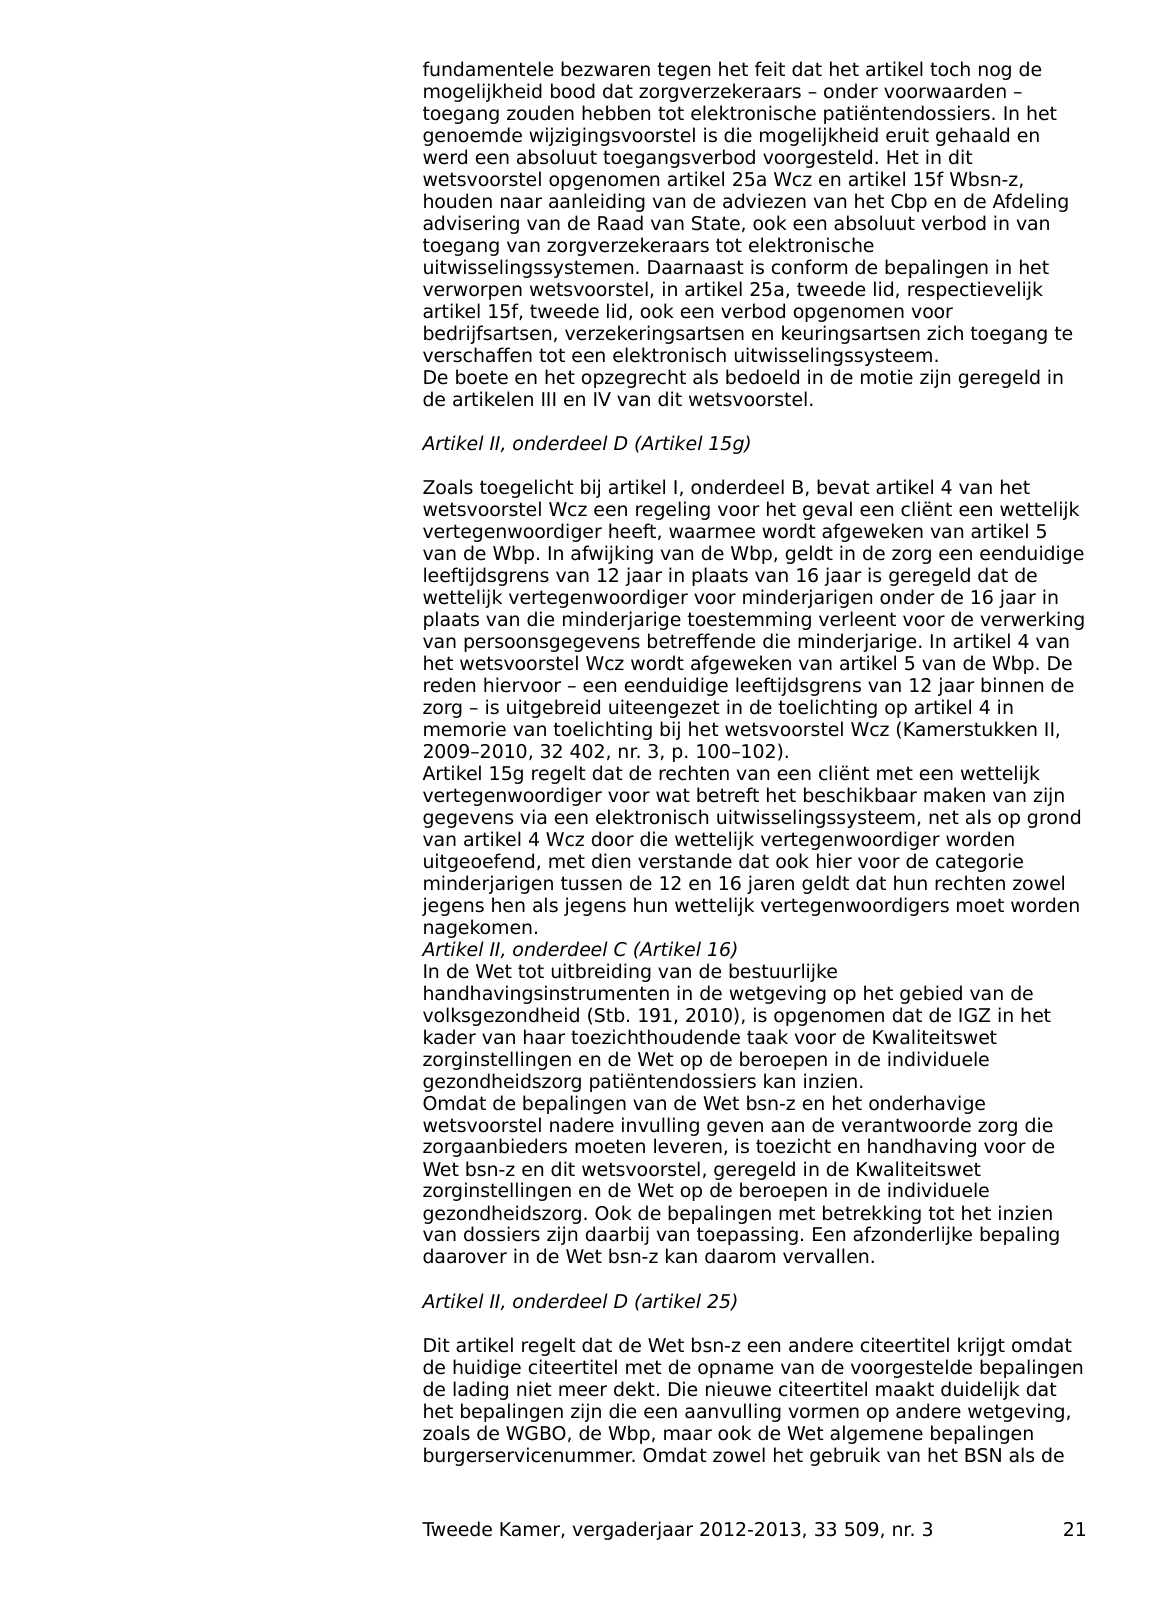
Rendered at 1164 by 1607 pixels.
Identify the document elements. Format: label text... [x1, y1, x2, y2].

subtitle Artikel II, onderdeel D (Artikel 15g) [422, 433, 1087, 455]
text Artikel II, onderdeel C (Artikel 16) [422, 939, 1087, 961]
text Zoals toegelicht bij artikel I, onderdeel B, bevat artikel 4 van het wetsvoorstel Wcz een regeling voor het geval een cliënt een wettelijk vertegenwoordiger heeft, waarmee wordt afgeweken van artikel 5 van de Wbp. In afwijking van de Wbp, geldt in de zorg een eenduidige leeftijdsgrens van 12 jaar in plaats van 16 jaar is geregeld dat de wettelijk vertegenwoordiger voor minderjarigen onder de 16 jaar in plaats van die minderjarige toestemming verleent voor de verwerking van persoonsgegevens betreffende die minderjarige. In artikel 4 van het wetsvoorstel Wcz wordt afgeweken van artikel 5 van de Wbp. De reden hiervoor – een eenduidige leeftijdsgrens van 12 jaar binnen de zorg – is uitgebreid uiteengezet in de toelichting op artikel 4 in memorie van toelichting bij het wetsvoorstel Wcz (Kamerstukken II, 2009–2010, 32 402, nr. 3, p. 100–102). [422, 477, 1087, 763]
text Dit artikel regelt dat de Wet bsn-z een andere citeertitel krijgt omdat de huidige citeertitel met de opname van de voorgestelde bepalingen de lading niet meer dekt. Die nieuwe citeertitel maakt duidelijk dat het bepalingen zijn die een aanvulling vormen op andere wetgeving, zoals de WGBO, de Wbp, maar ook de Wet algemene bepalingen burgerservicenummer. Omdat zowel het gebruik van het BSN als de [422, 1335, 1087, 1467]
text De boete en het opzegrecht als bedoeld in de motie zijn geregeld in de artikelen III en IV van dit wetsvoorstel. [422, 367, 1087, 411]
text Omdat de bepalingen van de Wet bsn-z en het onderhavige wetsvoorstel nadere invulling geven aan de verantwoorde zorg die zorgaanbieders moeten leveren, is toezicht en handhaving voor de Wet bsn-z en dit wetsvoorstel, geregeld in de Kwaliteitswet zorginstellingen en de Wet op de beroepen in de individuele gezondheidszorg. Ook de bepalingen met betrekking tot het inzien van dossiers zijn daarbij van toepassing. Een afzonderlijke bepaling daarover in de Wet bsn-z kan daarom vervallen. [422, 1092, 1087, 1268]
text Artikel 15g regelt dat de rechten van een cliënt met een wettelijk vertegenwoordiger voor wat betreft het beschikbaar maken van zijn gegevens via een elektronisch uitwisselingssysteem, net als op grond van artikel 4 Wcz door die wettelijk vertegenwoordiger worden uitgeoefend, met dien verstande dat ook hier voor de categorie minderjarigen tussen de 12 en 16 jaren geldt dat hun rechten zowel jegens hen als jegens hun wettelijk vertegenwoordigers moet worden nagekomen. [422, 763, 1087, 939]
text In de Wet tot uitbreiding van de bestuurlijke handhavingsinstrumenten in de wetgeving op het gebied van de volksgezondheid (Stb. 191, 2010), is opgenomen dat de IGZ in het kader van haar toezichthoudende taak voor de Kwaliteitswet zorginstellingen en de Wet op de beroepen in de individuele gezondheidszorg patiëntendossiers kan inzien. [422, 961, 1087, 1092]
subtitle Artikel II, onderdeel D (artikel 25) [422, 1291, 1087, 1312]
text fundamentele bezwaren tegen het feit dat het artikel toch nog de mogelijkheid bood dat zorgverzekeraars – onder voorwaarden – toegang zouden hebben tot elektronische patiëntendossiers. In het genoemde wijzigingsvoorstel is die mogelijkheid eruit gehaald en werd een absoluut toegangsverbod voorgesteld. Het in dit wetsvoorstel opgenomen artikel 25a Wcz en artikel 15f Wbsn-z, houden naar aanleiding van de adviezen van het Cbp en de Afdeling advisering van de Raad van State, ook een absoluut verbod in van toegang van zorgverzekeraars tot elektronische uitwisselingssystemen. Daarnaast is conform de bepalingen in het verworpen wetsvoorstel, in artikel 25a, tweede lid, respectievelijk artikel 15f, tweede lid, ook een verbod opgenomen voor bedrijfsartsen, verzekeringsartsen en keuringsartsen zich toegang te verschaffen tot een elektronisch uitwisselingssysteem. [422, 59, 1087, 367]
